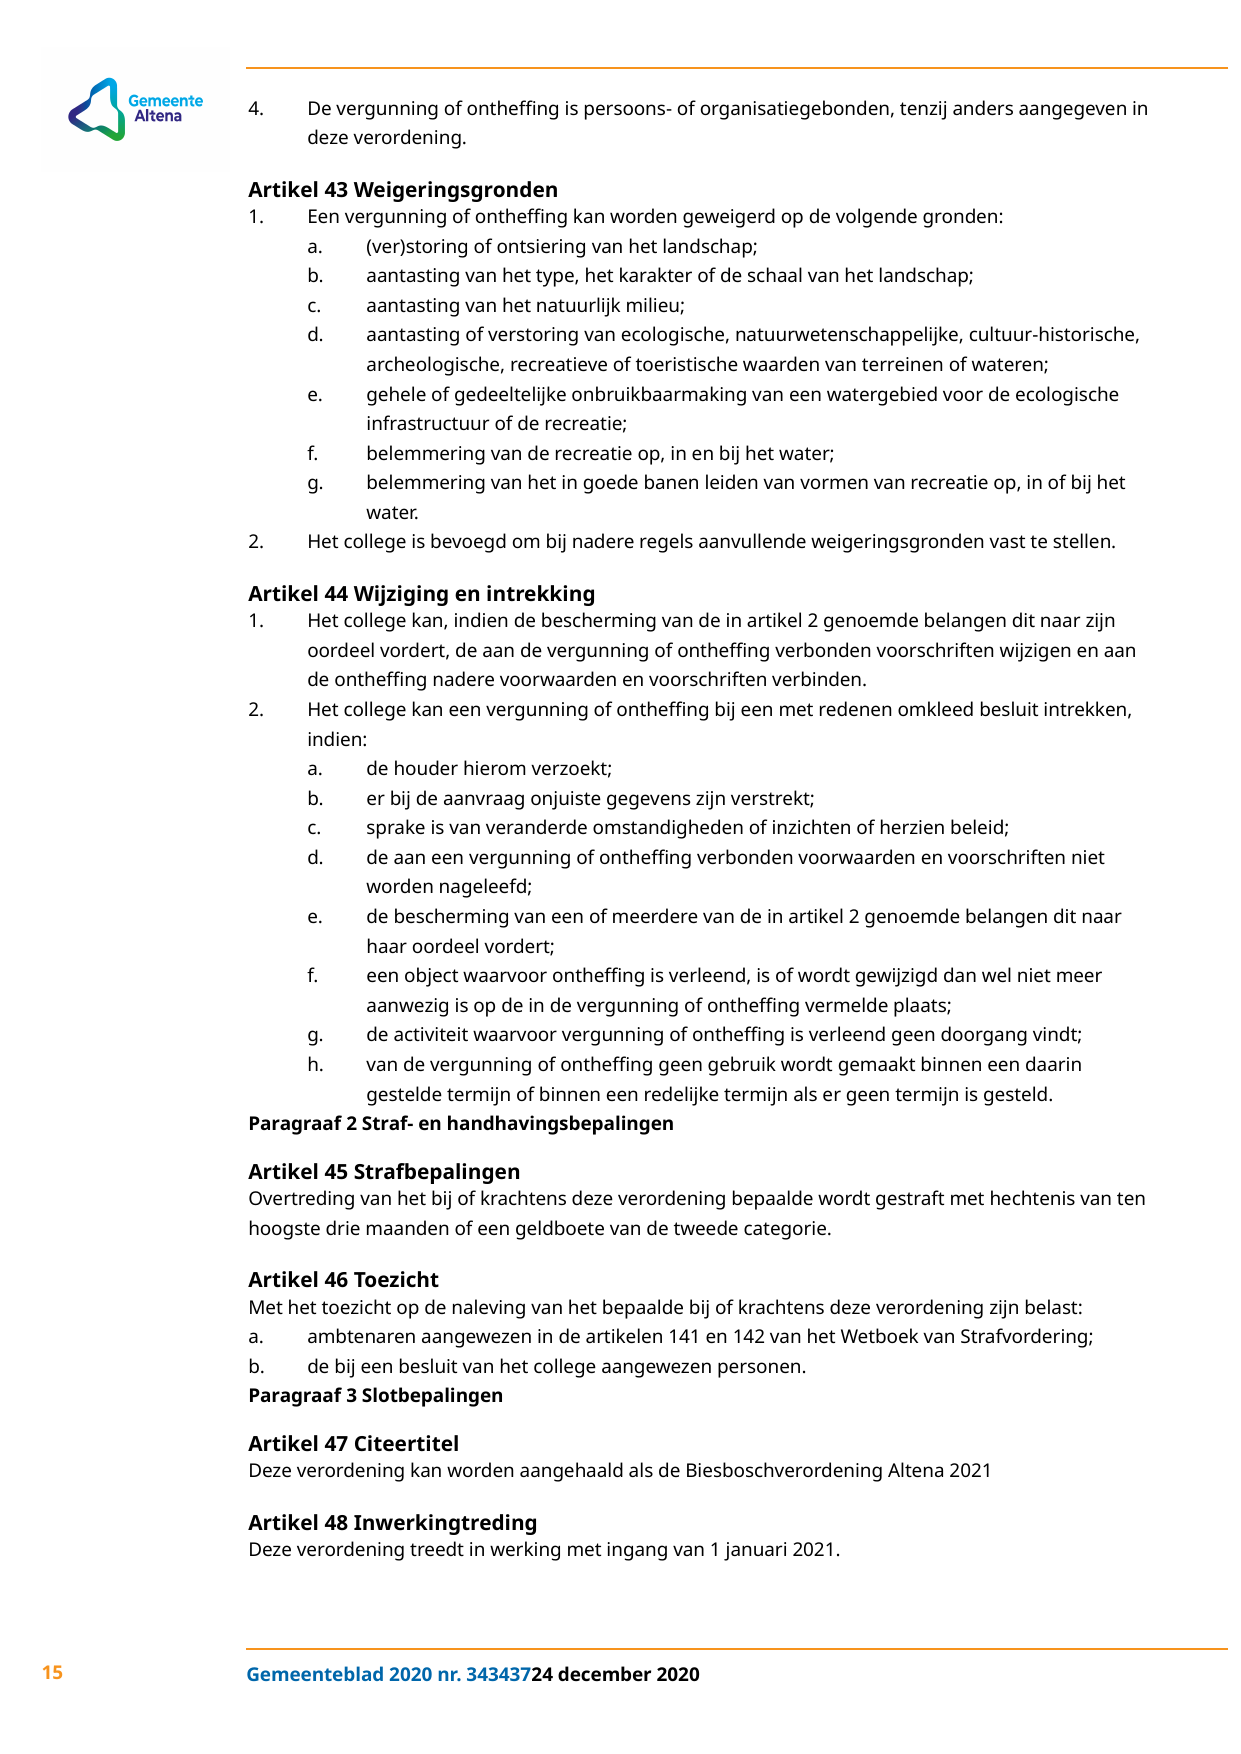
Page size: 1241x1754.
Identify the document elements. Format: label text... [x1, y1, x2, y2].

list de houder hierom verzoekt; [307, 755, 1152, 781]
text Artikel 48 Inwerkingtreding [248, 1508, 1152, 1536]
list belemmering van de recreatie op, in en bij het water; [307, 440, 1152, 466]
text Paragraaf 2 Straf- en handhavingsbepalingen [248, 1110, 1152, 1136]
list er bij de aanvraag onjuiste gegevens zijn verstrekt; [307, 785, 1152, 811]
list gehele of gedeeltelijke onbruikbaarmaking van een watergebied voor de ecologische infrastructuur of de recreatie; [307, 381, 1152, 436]
list sprake is van veranderde omstandigheden of inzichten of herzien beleid; [307, 814, 1152, 840]
list Het college is bevoegd om bij nadere regels aanvullende weigeringsgronden vast te stellen. [248, 529, 1152, 554]
list ambtenaren aangewezen in de artikelen 141 en 142 van het Wetboek van Strafvordering; [248, 1323, 1152, 1349]
list de bij een besluit van het college aangewezen personen. [248, 1353, 1152, 1379]
text Met het toezicht op de naleving van het bepaalde bij of krachtens deze verordening zijn belast: [248, 1294, 1152, 1319]
picture [41, 47, 231, 172]
list aantasting van het type, het karakter of de schaal van het landschap; [307, 262, 1152, 288]
list Een vergunning of ontheffing kan worden geweigerd op de volgende gronden: [248, 203, 1152, 229]
list de aan een vergunning of ontheffing verbonden voorwaarden en voorschriften niet worden nageleefd; [307, 844, 1152, 899]
text Artikel 47 Citeertitel [248, 1429, 1152, 1458]
list De vergunning of ontheffing is persoons- of organisatiegebonden, tenzij anders aangegeven in deze verordening. [248, 95, 1152, 150]
list de bescherming van een of meerdere van de in artikel 2 genoemde belangen dit naar haar oordeel vordert; [307, 903, 1152, 959]
text Artikel 46 Toezicht [248, 1265, 1152, 1294]
list Het college kan een vergunning of ontheffing bij een met redenen omkleed besluit intrekken, indien: [248, 696, 1152, 752]
text Deze verordening treedt in werking met ingang van 1 januari 2021. [248, 1536, 1152, 1562]
list aantasting of verstoring van ecologische, natuurwetenschappelijke, cultuur-historische, archeologische, recreatieve of toeristische waarden van terreinen of wateren; [307, 322, 1152, 377]
text Paragraaf 3 Slotbepalingen [248, 1383, 1152, 1408]
list Het college kan, indien de bescherming van de in artikel 2 genoemde belangen dit naar zijn oordeel vordert, de aan de vergunning of ontheffing verbonden voorschriften wijzigen en aan de ontheffing nadere voorwaarden en voorschriften verbinden. [248, 607, 1152, 692]
list een object waarvoor ontheffing is verleend, is of wordt gewijzigd dan wel niet meer aanwezig is op de in de vergunning of ontheffing vermelde plaats; [307, 962, 1152, 1018]
list belemmering van het in goede banen leiden van vormen van recreatie op, in of bij het water. [307, 469, 1152, 525]
text Artikel 44 Wijziging en intrekking [248, 579, 1152, 607]
list de activiteit waarvoor vergunning of ontheffing is verleend geen doorgang vindt; [307, 1022, 1152, 1047]
list aantasting van het natuurlijk milieu; [307, 292, 1152, 318]
text Artikel 45 Strafbepalingen [248, 1157, 1152, 1185]
list (ver)storing of ontsiering van het landschap; [307, 233, 1152, 258]
list van de vergunning of ontheffing geen gebruik wordt gemaakt binnen een daarin gestelde termijn of binnen een redelijke termijn als er geen termijn is gesteld. [307, 1051, 1152, 1107]
text Overtreding van het bij of krachtens deze verordening bepaalde wordt gestraft met hechtenis van ten hoogste drie maanden of een geldboete van de tweede categorie. [248, 1185, 1152, 1241]
text Artikel 43 Weigeringsgronden [248, 175, 1152, 203]
text Deze verordening kan worden aangehaald als de Biesboschverordening Altena 2021 [248, 1458, 1152, 1483]
